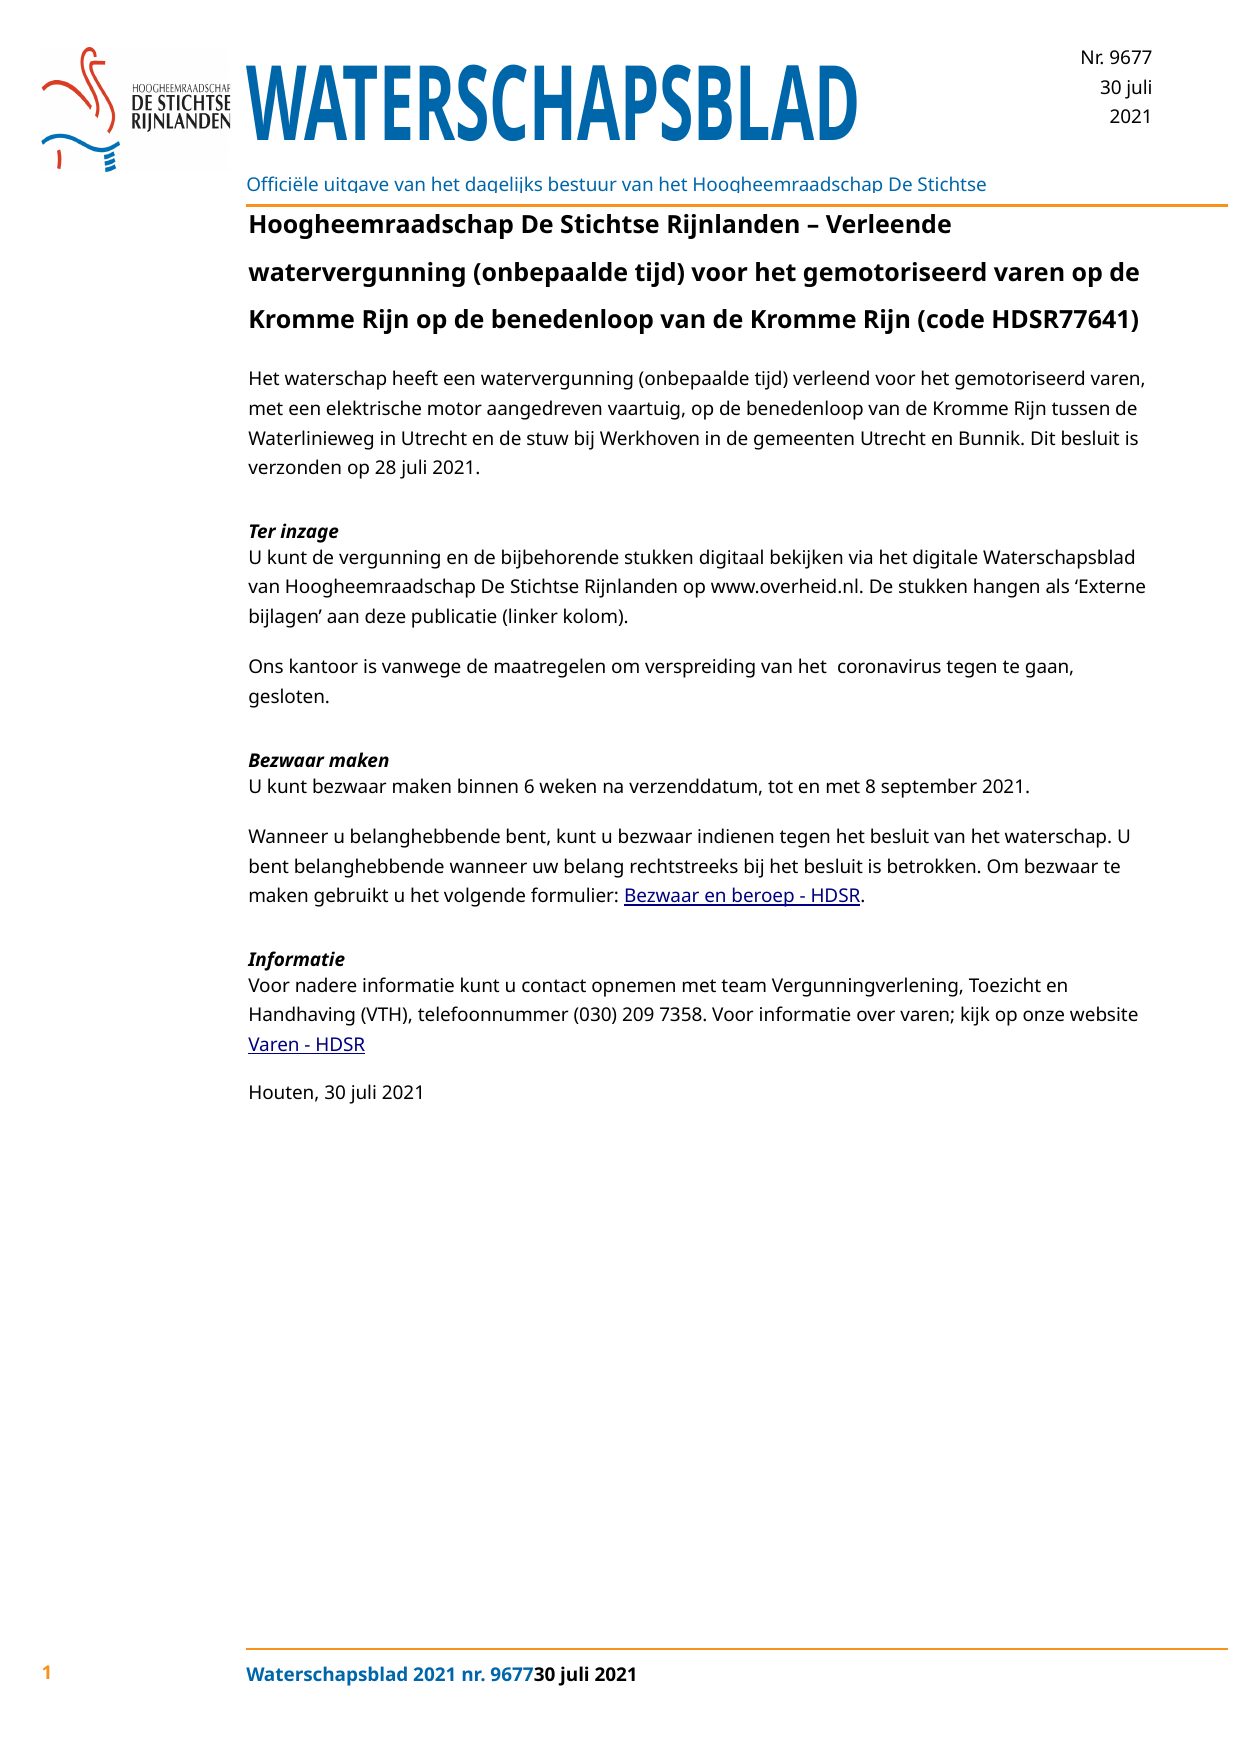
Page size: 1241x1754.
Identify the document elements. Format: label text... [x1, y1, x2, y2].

text Houten, 30 juli 2021 [248, 1079, 1152, 1105]
text Informatie [248, 946, 1152, 972]
text Bezwaar maken [248, 747, 1152, 773]
picture [41, 47, 231, 172]
text U kunt bezwaar maken binnen 6 weken na verzenddatum, tot en met 8 september 2021. [248, 773, 1152, 798]
text Ons kantoor is vanwege de maatregelen om verspreiding van het coronavirus tegen te gaan, gesloten. [248, 653, 1152, 709]
text U kunt de vergunning en de bijbehorende stukken digitaal bekijken via het digitale Waterschapsblad van Hoogheemraadschap De Stichtse Rijnlanden op www.overheid.nl. De stukken hangen als ‘Externe bijlagen’ aan deze publicatie (linker kolom). [248, 544, 1152, 629]
text Het waterschap heeft een watervergunning (onbepaalde tijd) verleend voor het gemotoriseerd varen, met een elektrische motor aangedreven vaartuig, op de benedenloop van de Kromme Rijn tussen de Waterlinieweg in Utrecht en de stuw bij Werkhoven in de gemeenten Utrecht en Bunnik. Dit besluit is verzonden op 28 juli 2021. [248, 366, 1152, 480]
text Voor nadere informatie kunt u contact opnemen met team Vergunningverlening, Toezicht en Handhaving (VTH), telefoonnummer (030) 209 7358. Voor informatie over varen; kijk op onze website Varen - HDSR [248, 972, 1152, 1057]
text Hoogheemraadschap De Stichtse Rijnlanden – Verleende watervergunning (onbepaalde tijd) voor het gemotoriseerd varen op de Kromme Rijn op de benedenloop van de Kromme Rijn (code HDSR77641) [248, 207, 1152, 336]
text Ter inzage [248, 518, 1152, 544]
text Wanneer u belanghebbende bent, kunt u bezwaar indienen tegen het besluit van het waterschap. U bent belanghebbende wanneer uw belang rechtstreeks bij het besluit is betrokken. Om bezwaar te maken gebruikt u het volgende formulier: Bezwaar en beroep - HDSR. [248, 823, 1152, 908]
